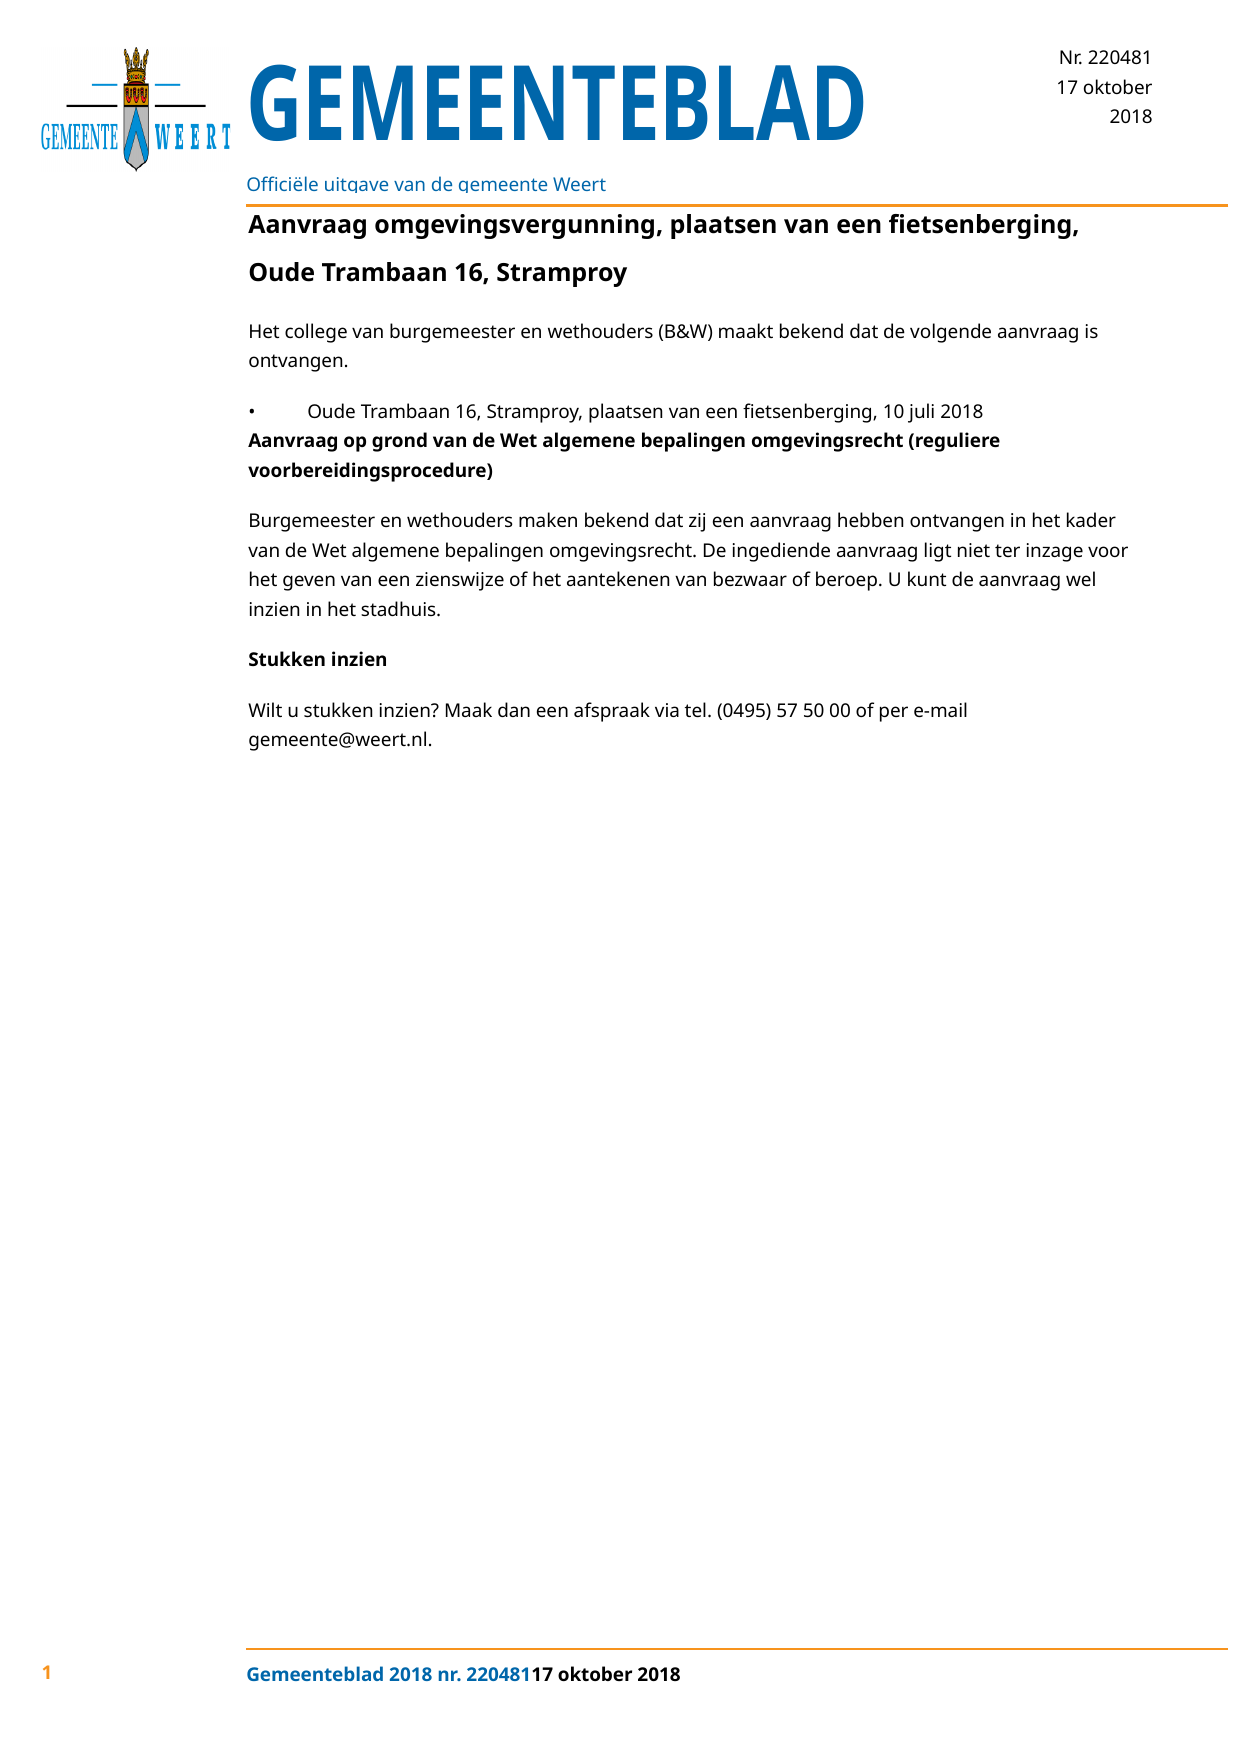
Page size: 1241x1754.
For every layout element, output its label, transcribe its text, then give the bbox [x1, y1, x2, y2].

text Wilt u stukken inzien? Maak dan een afspraak via tel. (0495) 57 50 00 of per e-mail gemeente@weert.nl. [248, 697, 1152, 752]
list Oude Trambaan 16, Stramproy, plaatsen van een fietsenberging, 10 juli 2018 [248, 398, 1152, 424]
text Aanvraag omgevingsvergunning, plaatsen van een fietsenberging, Oude Trambaan 16, Stramproy [248, 207, 1152, 288]
text Stukken inzien [248, 647, 1152, 672]
picture [41, 47, 231, 172]
text Burgemeester en wethouders maken bekend dat zij een aanvraag hebben ontvangen in het kader van de Wet algemene bepalingen omgevingsrecht. De ingediende aanvraag ligt niet ter inzage voor het geven van een zienswijze of het aantekenen van bezwaar of beroep. U kunt de aanvraag wel inzien in het stadhuis. [248, 507, 1152, 622]
text Het college van burgemeester en wethouders (B&W) maakt bekend dat de volgende aanvraag is ontvangen. [248, 318, 1152, 373]
text Aanvraag op grond van de Wet algemene bepalingen omgevingsrecht (reguliere voorbereidingsprocedure) [248, 427, 1152, 483]
